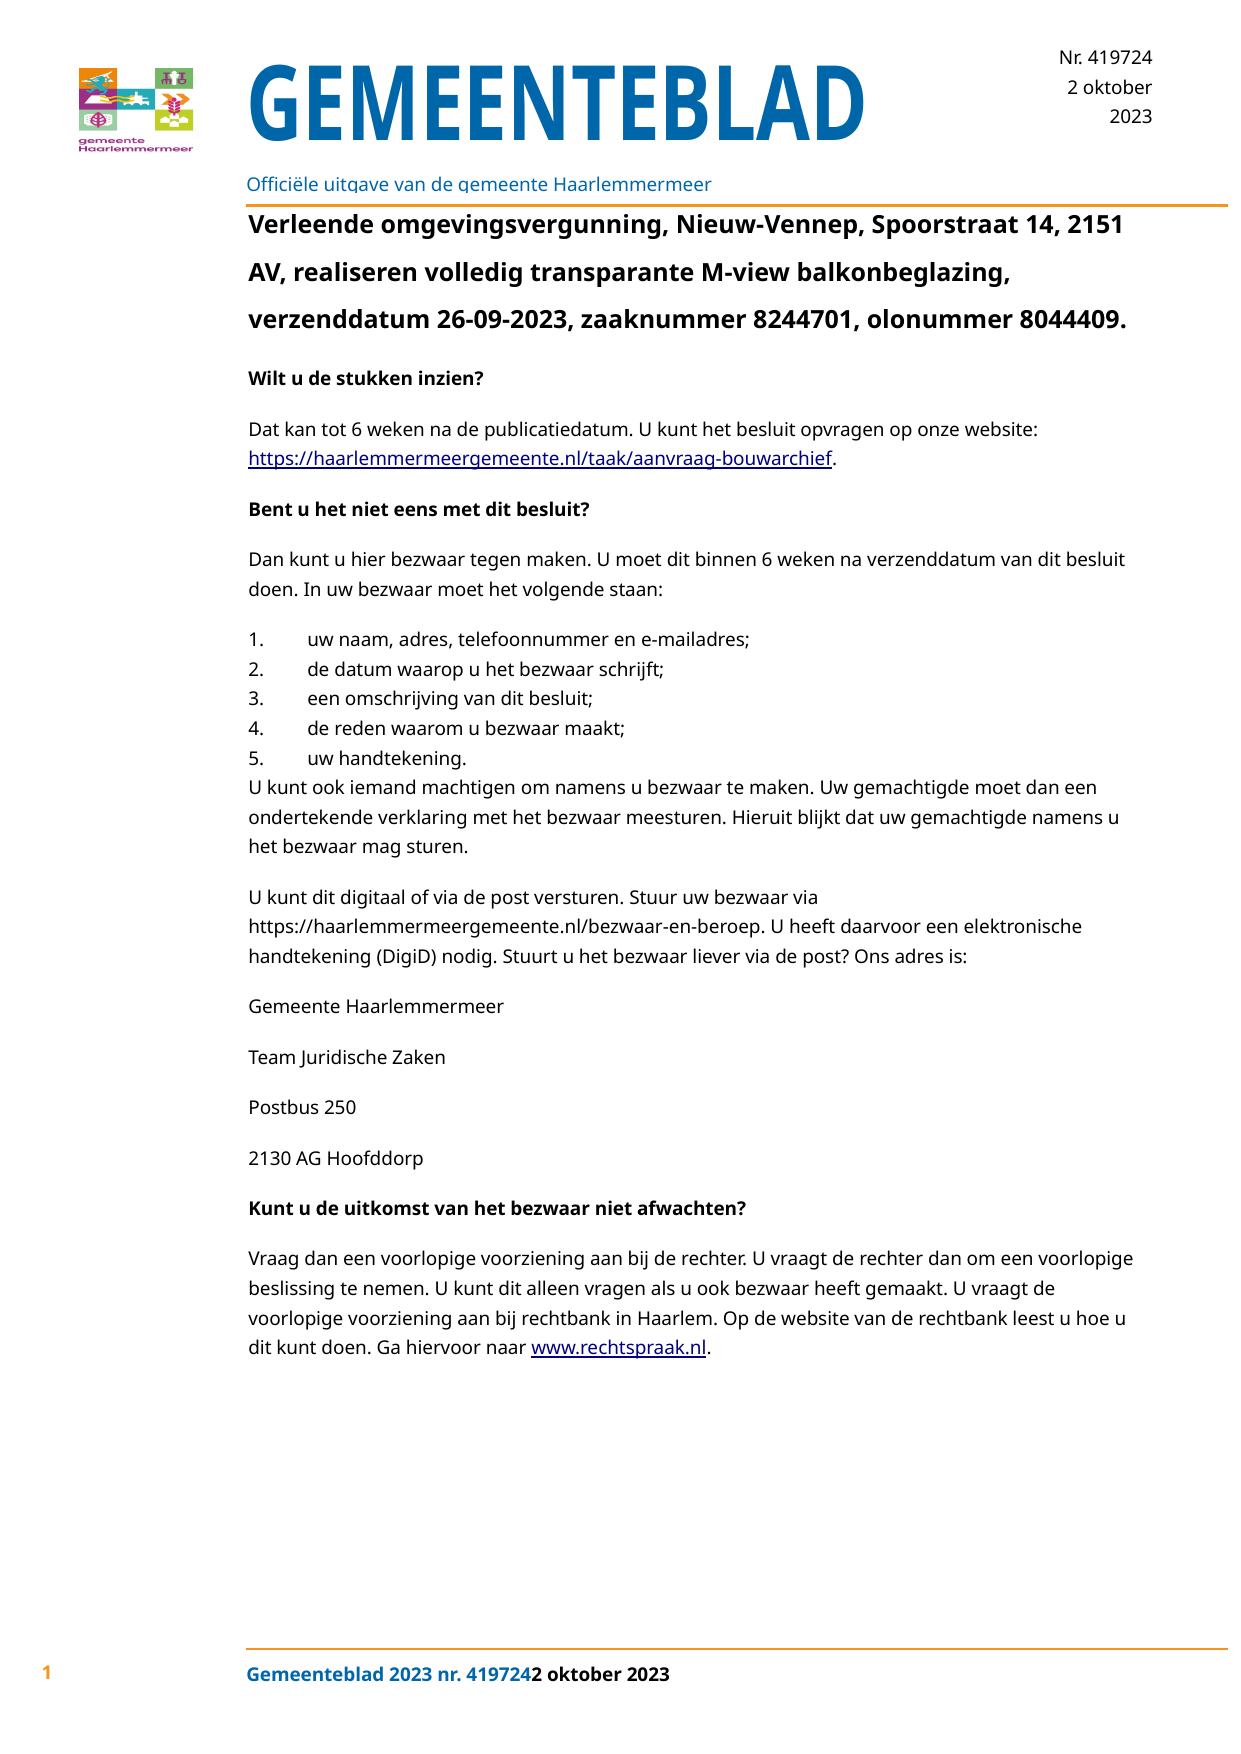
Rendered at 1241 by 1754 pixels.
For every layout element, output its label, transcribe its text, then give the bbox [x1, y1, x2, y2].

list uw naam, adres, telefoonnummer en e-mailadres; [248, 626, 1152, 652]
text Wilt u de stukken inzien? [248, 366, 1152, 391]
list de reden waarom u bezwaar maakt; [248, 715, 1152, 741]
list een omschrijving van dit besluit; [248, 686, 1152, 711]
text Vraag dan een voorlopige voorziening aan bij de rechter. U vraagt de rechter dan om een voorlopige beslissing te nemen. U kunt dit alleen vragen als u ook bezwaar heeft gemaakt. U vraagt de voorlopige voorziening aan bij rechtbank in Haarlem. Op de website van de rechtbank leest u hoe u dit kunt doen. Ga hiervoor naar www.rechtspraak.nl. [248, 1246, 1152, 1360]
text Bent u het niet eens met dit besluit? [248, 496, 1152, 522]
text U kunt ook iemand machtigen om namens u bezwaar te maken. Uw gemachtigde moet dan een ondertekende verklaring met het bezwaar meesturen. Hieruit blijkt dat uw gemachtigde namens u het bezwaar mag sturen. [248, 774, 1152, 859]
list de datum waarop u het bezwaar schrijft; [248, 656, 1152, 682]
text Team Juridische Zaken [248, 1044, 1152, 1069]
text Dan kunt u hier bezwaar tegen maken. U moet dit binnen 6 weken na verzenddatum van dit besluit doen. In uw bezwaar moet het volgende staan: [248, 546, 1152, 602]
text Dat kan tot 6 weken na de publicatiedatum. U kunt het besluit opvragen op onze website: https://haarlemmermeergemeente.nl/taak/aanvraag-bouwarchief. [248, 416, 1152, 471]
text Gemeente Haarlemmermeer [248, 993, 1152, 1019]
picture [41, 47, 231, 172]
text Verleende omgevingsvergunning, Nieuw-Vennep, Spoorstraat 14, 2151 AV, realiseren volledig transparante M-view balkonbeglazing, verzenddatum 26-09-2023, zaaknummer 8244701, olonummer 8044409. [248, 207, 1152, 336]
text Postbus 250 [248, 1094, 1152, 1120]
list uw handtekening. [248, 745, 1152, 770]
text 2130 AG Hoofddorp [248, 1145, 1152, 1170]
text Kunt u de uitkomst van het bezwaar niet afwachten? [248, 1195, 1152, 1221]
text U kunt dit digitaal of via de post versturen. Stuur uw bezwaar via https://haarlemmermeergemeente.nl/bezwaar-en-beroep. U heeft daarvoor een elektronische handtekening (DigiD) nodig. Stuurt u het bezwaar liever via de post? Ons adres is: [248, 884, 1152, 969]
